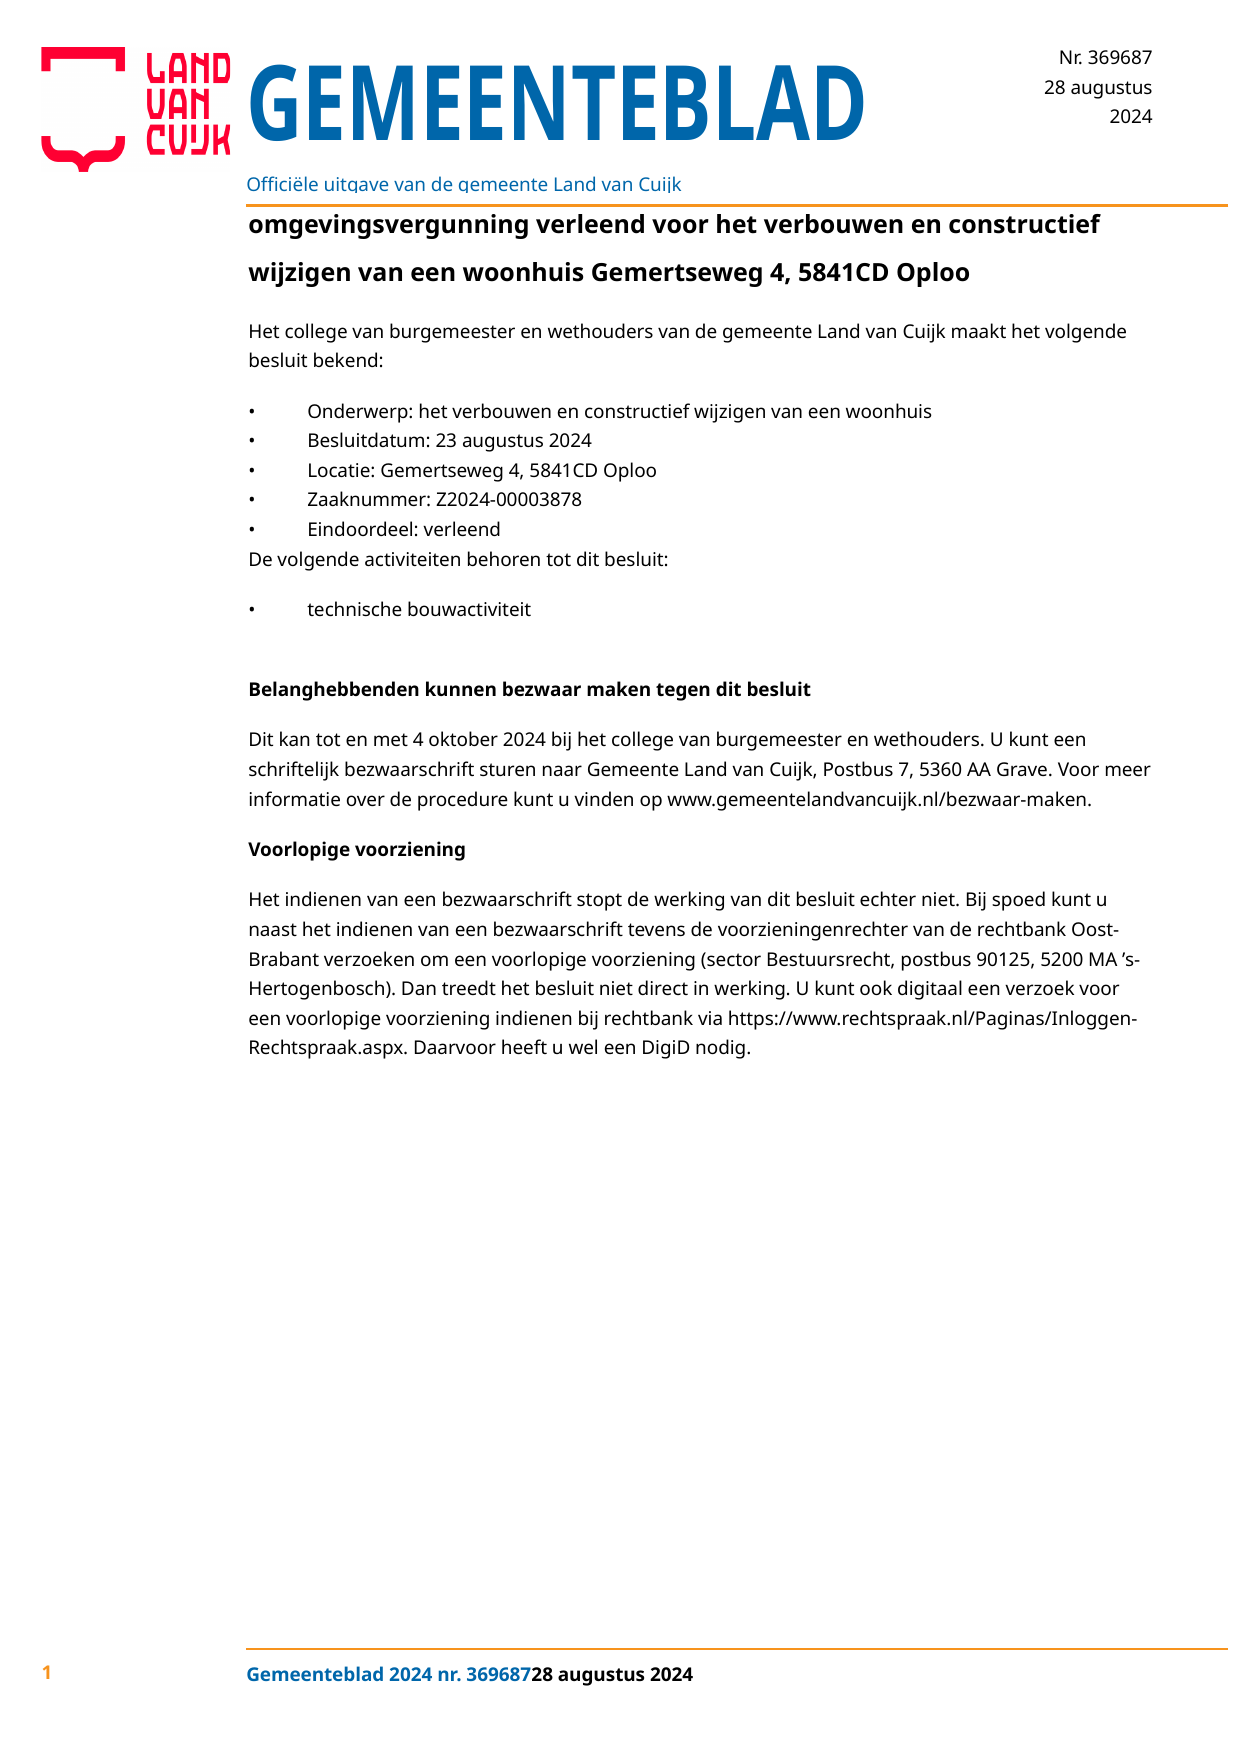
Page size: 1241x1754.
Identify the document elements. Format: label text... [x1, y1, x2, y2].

list Eindoordeel: verleend [248, 516, 1152, 542]
text De volgende activiteiten behoren tot dit besluit: [248, 546, 1152, 572]
text Het indienen van een bezwaarschrift stopt de werking van dit besluit echter niet. Bij spoed kunt u naast het indienen van een bezwaarschrift tevens de voorzieningenrechter van de rechtbank Oost-Brabant verzoeken om een voorlopige voorziening (sector Bestuursrecht, postbus 90125, 5200 MA ’s-Hertogenbosch). Dan treedt het besluit niet direct in werking. U kunt ook digitaal een verzoek voor een voorlopige voorziening indienen bij rechtbank via https://www.rechtspraak.nl/Paginas/Inloggen-Rechtspraak.aspx. Daarvoor heeft u wel een DigiD nodig. [248, 887, 1152, 1060]
list technische bouwactiviteit [248, 596, 1152, 622]
text Voorlopige voorziening [248, 836, 1152, 862]
list Onderwerp: het verbouwen en constructief wijzigen van een woonhuis [248, 398, 1152, 424]
text omgevingsvergunning verleend voor het verbouwen en constructief wijzigen van een woonhuis Gemertseweg 4, 5841CD Oploo [248, 207, 1152, 288]
text Dit kan tot en met 4 oktober 2024 bij het college van burgemeester en wethouders. U kunt een schriftelijk bezwaarschrift sturen naar Gemeente Land van Cuijk, Postbus 7, 5360 AA Grave. Voor meer informatie over de procedure kunt u vinden op www.gemeentelandvancuijk.nl/bezwaar-maken. [248, 727, 1152, 812]
text Belanghebbenden kunnen bezwaar maken tegen dit besluit [248, 676, 1152, 702]
picture [41, 47, 231, 172]
list Locatie: Gemertseweg 4, 5841CD Oploo [248, 457, 1152, 483]
list Besluitdatum: 23 augustus 2024 [248, 427, 1152, 453]
list Zaaknummer: Z2024-00003878 [248, 487, 1152, 512]
text Het college van burgemeester en wethouders van de gemeente Land van Cuijk maakt het volgende besluit bekend: [248, 318, 1152, 373]
